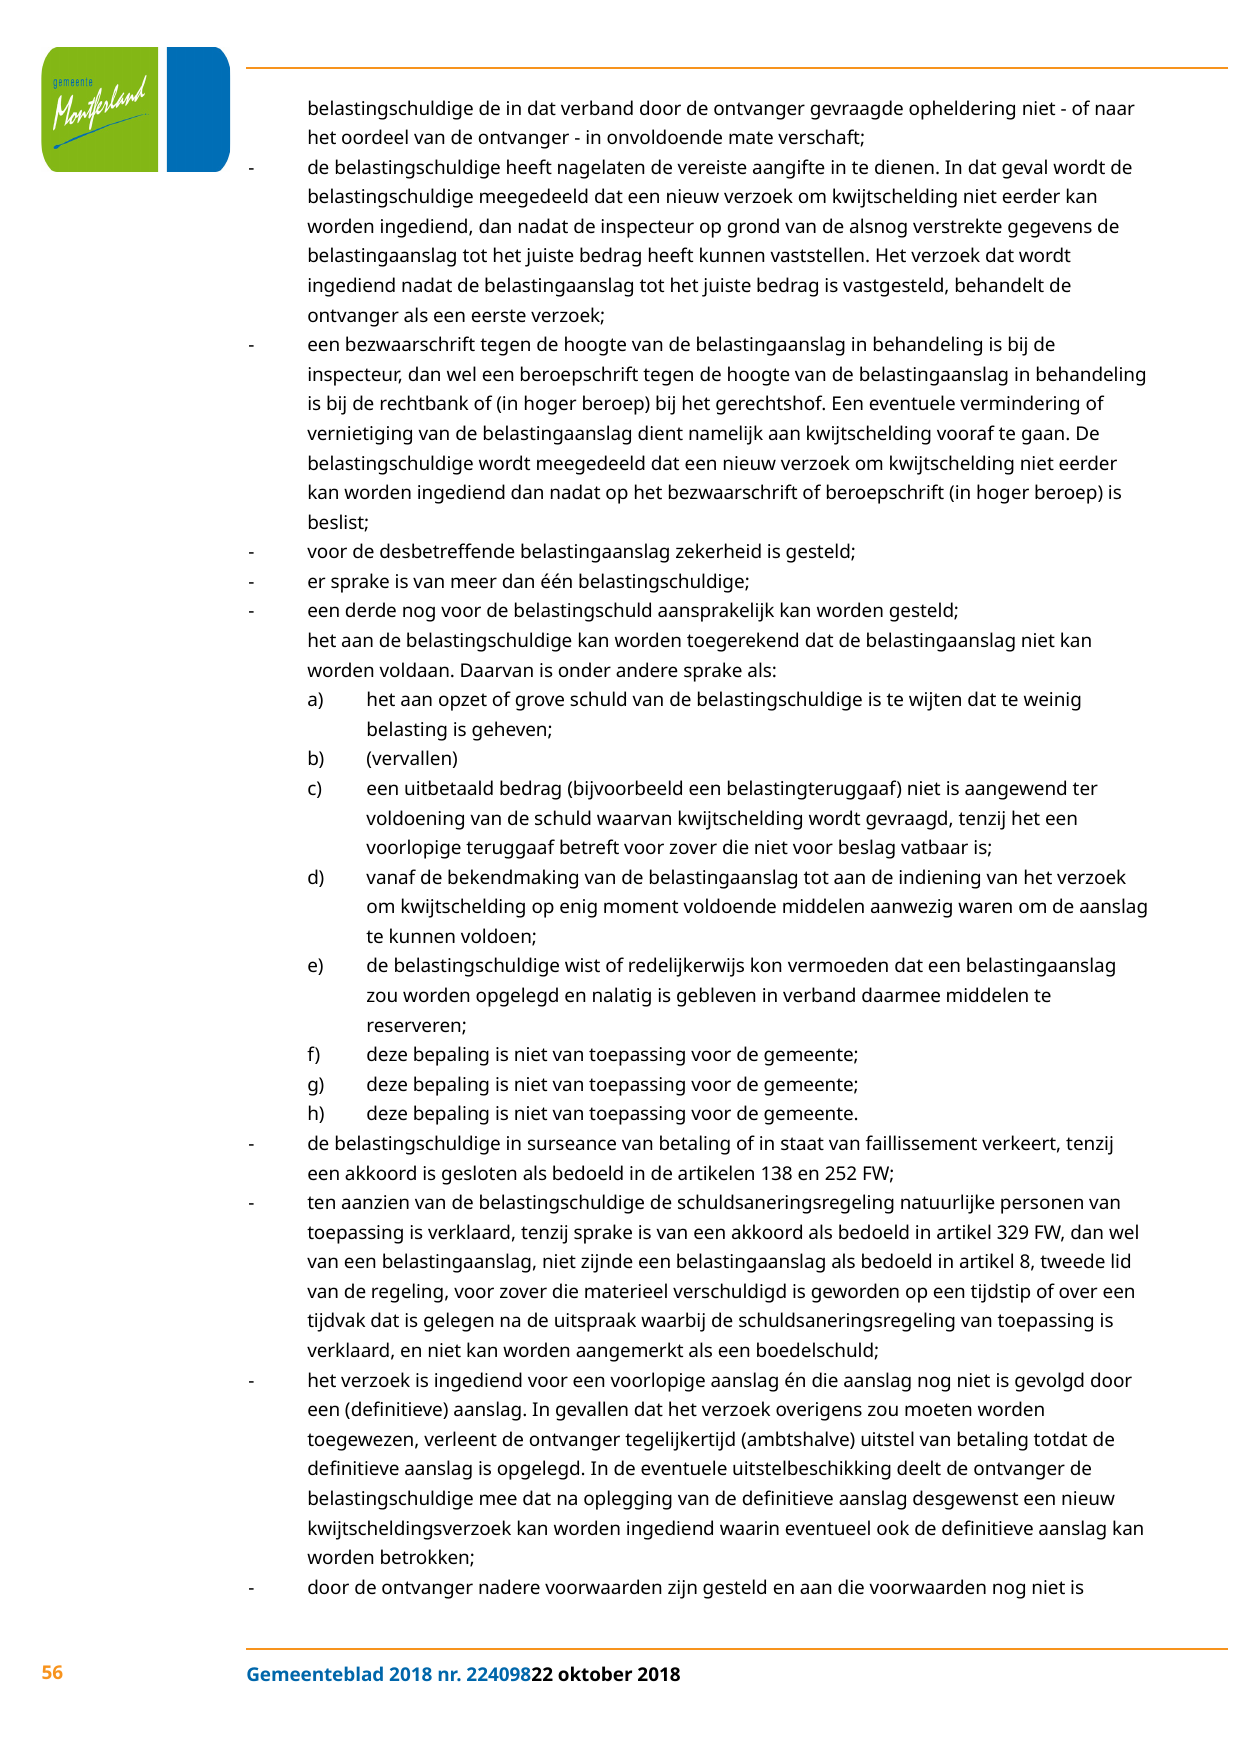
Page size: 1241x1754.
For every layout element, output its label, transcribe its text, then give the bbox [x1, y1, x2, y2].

list voor de desbetreffende belastingaanslag zekerheid is gesteld; [248, 538, 1152, 564]
list (vervallen) [307, 746, 1152, 771]
list een derde nog voor de belastingschuld aansprakelijk kan worden gesteld; [248, 598, 1152, 623]
list belastingschuldige de in dat verband door de ontvanger gevraagde opheldering niet - of naar het oordeel van de ontvanger - in onvoldoende mate verschaft; [248, 95, 1152, 150]
list vanaf de bekendmaking van de belastingaanslag tot aan de indiening van het verzoek om kwijtschelding op enig moment voldoende middelen aanwezig waren om de aanslag te kunnen voldoen; [307, 864, 1152, 949]
list door de ontvanger nadere voorwaarden zijn gesteld en aan die voorwaarden nog niet is [248, 1574, 1152, 1600]
list de belastingschuldige in surseance van betaling of in staat van faillissement verkeert, tenzij een akkoord is gesloten als bedoeld in de artikelen 138 en 252 FW; [248, 1130, 1152, 1186]
list de belastingschuldige wist of redelijkerwijs kon vermoeden dat een belastingaanslag zou worden opgelegd en nalatig is gebleven in verband daarmee middelen te reserveren; [307, 953, 1152, 1038]
list een bezwaarschrift tegen de hoogte van de belastingaanslag in behandeling is bij de inspecteur, dan wel een beroepschrift tegen de hoogte van de belastingaanslag in behandeling is bij de rechtbank of (in hoger beroep) bij het gerechtshof. Een eventuele vermindering of vernietiging van de belastingaanslag dient namelijk aan kwijtschelding vooraf te gaan. De belastingschuldige wordt meegedeeld dat een nieuw verzoek om kwijtschelding niet eerder kan worden ingediend dan nadat op het bezwaarschrift of beroepschrift (in hoger beroep) is beslist; [248, 331, 1152, 535]
list het aan opzet of grove schuld van de belastingschuldige is te wijten dat te weinig belasting is geheven; [307, 686, 1152, 742]
picture [41, 47, 231, 172]
list deze bepaling is niet van toepassing voor de gemeente. [307, 1101, 1152, 1126]
list er sprake is van meer dan één belastingschuldige; [248, 568, 1152, 594]
list de belastingschuldige heeft nagelaten de vereiste aangifte in te dienen. In dat geval wordt de belastingschuldige meegedeeld dat een nieuw verzoek om kwijtschelding niet eerder kan worden ingediend, dan nadat de inspecteur op grond van de alsnog verstrekte gegevens de belastingaanslag tot het juiste bedrag heeft kunnen vaststellen. Het verzoek dat wordt ingediend nadat de belastingaanslag tot het juiste bedrag is vastgesteld, behandelt de ontvanger als een eerste verzoek; [248, 154, 1152, 328]
list deze bepaling is niet van toepassing voor de gemeente; [307, 1071, 1152, 1097]
list het verzoek is ingediend voor een voorlopige aanslag én die aanslag nog niet is gevolgd door een (definitieve) aanslag. In gevallen dat het verzoek overigens zou moeten worden toegewezen, verleent de ontvanger tegelijkertijd (ambtshalve) uitstel van betaling totdat de definitieve aanslag is opgelegd. In de eventuele uitstelbeschikking deelt de ontvanger de belastingschuldige mee dat na oplegging van de definitieve aanslag desgewenst een nieuw kwijtscheldingsverzoek kan worden ingediend waarin eventueel ook de definitieve aanslag kan worden betrokken; [248, 1367, 1152, 1570]
list deze bepaling is niet van toepassing voor de gemeente; [307, 1041, 1152, 1067]
list ten aanzien van de belastingschuldige de schuldsaneringsregeling natuurlijke personen van toepassing is verklaard, tenzij sprake is van een akkoord als bedoeld in artikel 329 FW, dan wel van een belastingaanslag, niet zijnde een belastingaanslag als bedoeld in artikel 8, tweede lid van de regeling, voor zover die materieel verschuldigd is geworden op een tijdstip of over een tijdvak dat is gelegen na de uitspraak waarbij de schuldsaneringsregeling van toepassing is verklaard, en niet kan worden aangemerkt als een boedelschuld; [248, 1189, 1152, 1363]
list het aan de belastingschuldige kan worden toegerekend dat de belastingaanslag niet kan worden voldaan. Daarvan is onder andere sprake als: [248, 627, 1152, 683]
list een uitbetaald bedrag (bijvoorbeeld een belastingteruggaaf) niet is aangewend ter voldoening van de schuld waarvan kwijtschelding wordt gevraagd, tenzij het een voorlopige teruggaaf betreft voor zover die niet voor beslag vatbaar is; [307, 775, 1152, 860]
